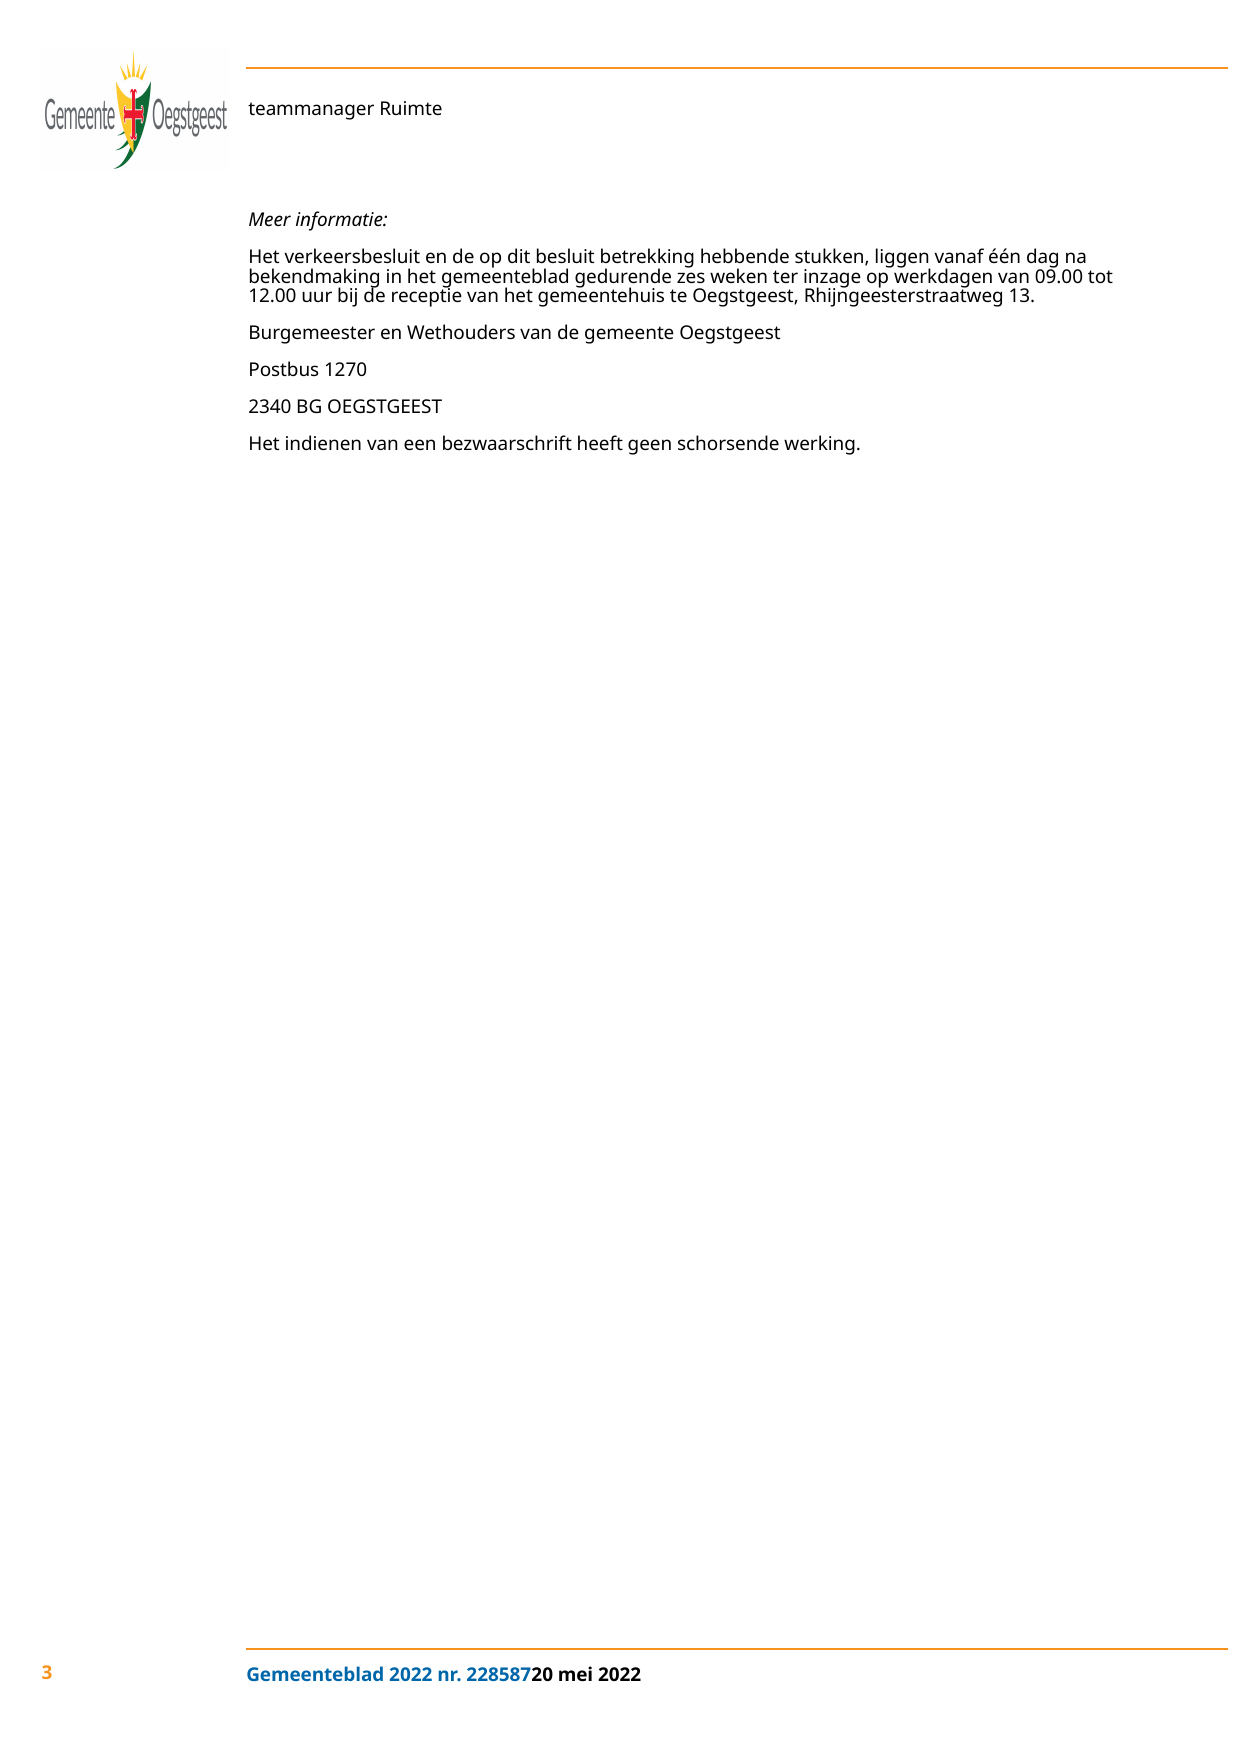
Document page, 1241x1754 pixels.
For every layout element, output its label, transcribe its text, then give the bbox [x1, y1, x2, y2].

text Burgemeester en Wethouders van de gemeente Oegstgeest [248, 324, 1152, 343]
text Postbus 1270 [248, 361, 1152, 380]
picture [41, 47, 231, 172]
text Meer informatie: [248, 211, 1152, 231]
text Het verkeersbesluit en de op dit besluit betrekking hebbende stukken, liggen vanaf één dag na bekendmaking in het gemeenteblad gedurende zes weken ter inzage op werkdagen van 09.00 tot 12.00 uur bij de receptie van het gemeentehuis te Oegstgeest, Rhijngeesterstraatweg 13. [248, 248, 1152, 306]
text 2340 BG OEGSTGEEST [248, 398, 1152, 417]
text teammanager Ruimte [248, 95, 1152, 121]
text Het indienen van een bezwaarschrift heeft geen schorsende werking. [248, 435, 1152, 454]
